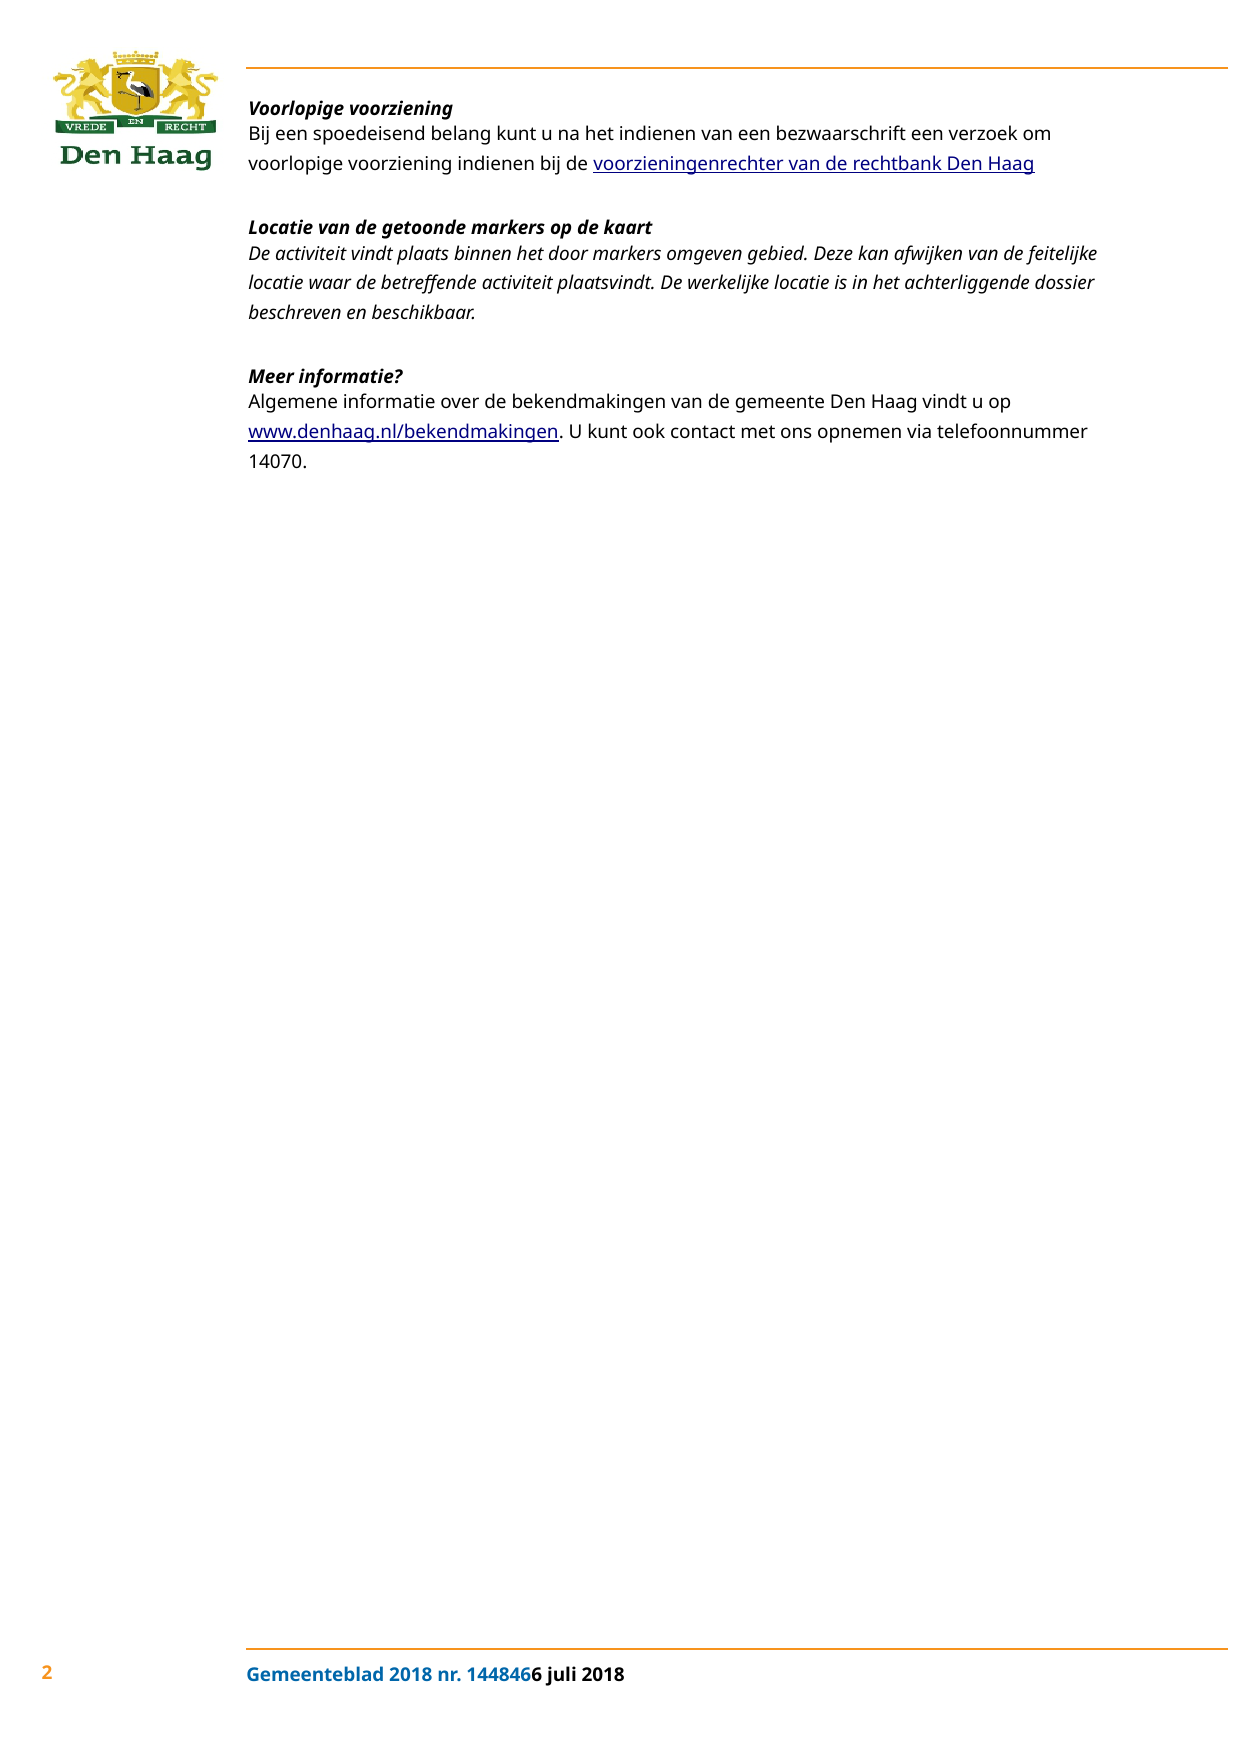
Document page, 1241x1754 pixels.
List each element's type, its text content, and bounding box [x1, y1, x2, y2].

text Bij een spoedeisend belang kunt u na het indienen van een bezwaarschrift een verzoek om voorlopige voorziening indienen bij de voorzieningenrechter van de rechtbank Den Haag [248, 121, 1152, 176]
picture [41, 47, 231, 172]
text Algemene informatie over de bekendmakingen van de gemeente Den Haag vindt u op www.denhaag.nl/bekendmakingen. U kunt ook contact met ons opnemen via telefoonnummer 14070. [248, 389, 1152, 473]
text Voorlopige voorziening [248, 95, 1152, 121]
text De activiteit vindt plaats binnen het door markers omgeven gebied. Deze kan afwijken van de feitelijke locatie waar de betreffende activiteit plaatsvindt. De werkelijke locatie is in het achterliggende dossier beschreven en beschikbaar. [248, 240, 1152, 325]
text Meer informatie? [248, 363, 1152, 389]
text Locatie van de getoonde markers op de kaart [248, 214, 1152, 240]
